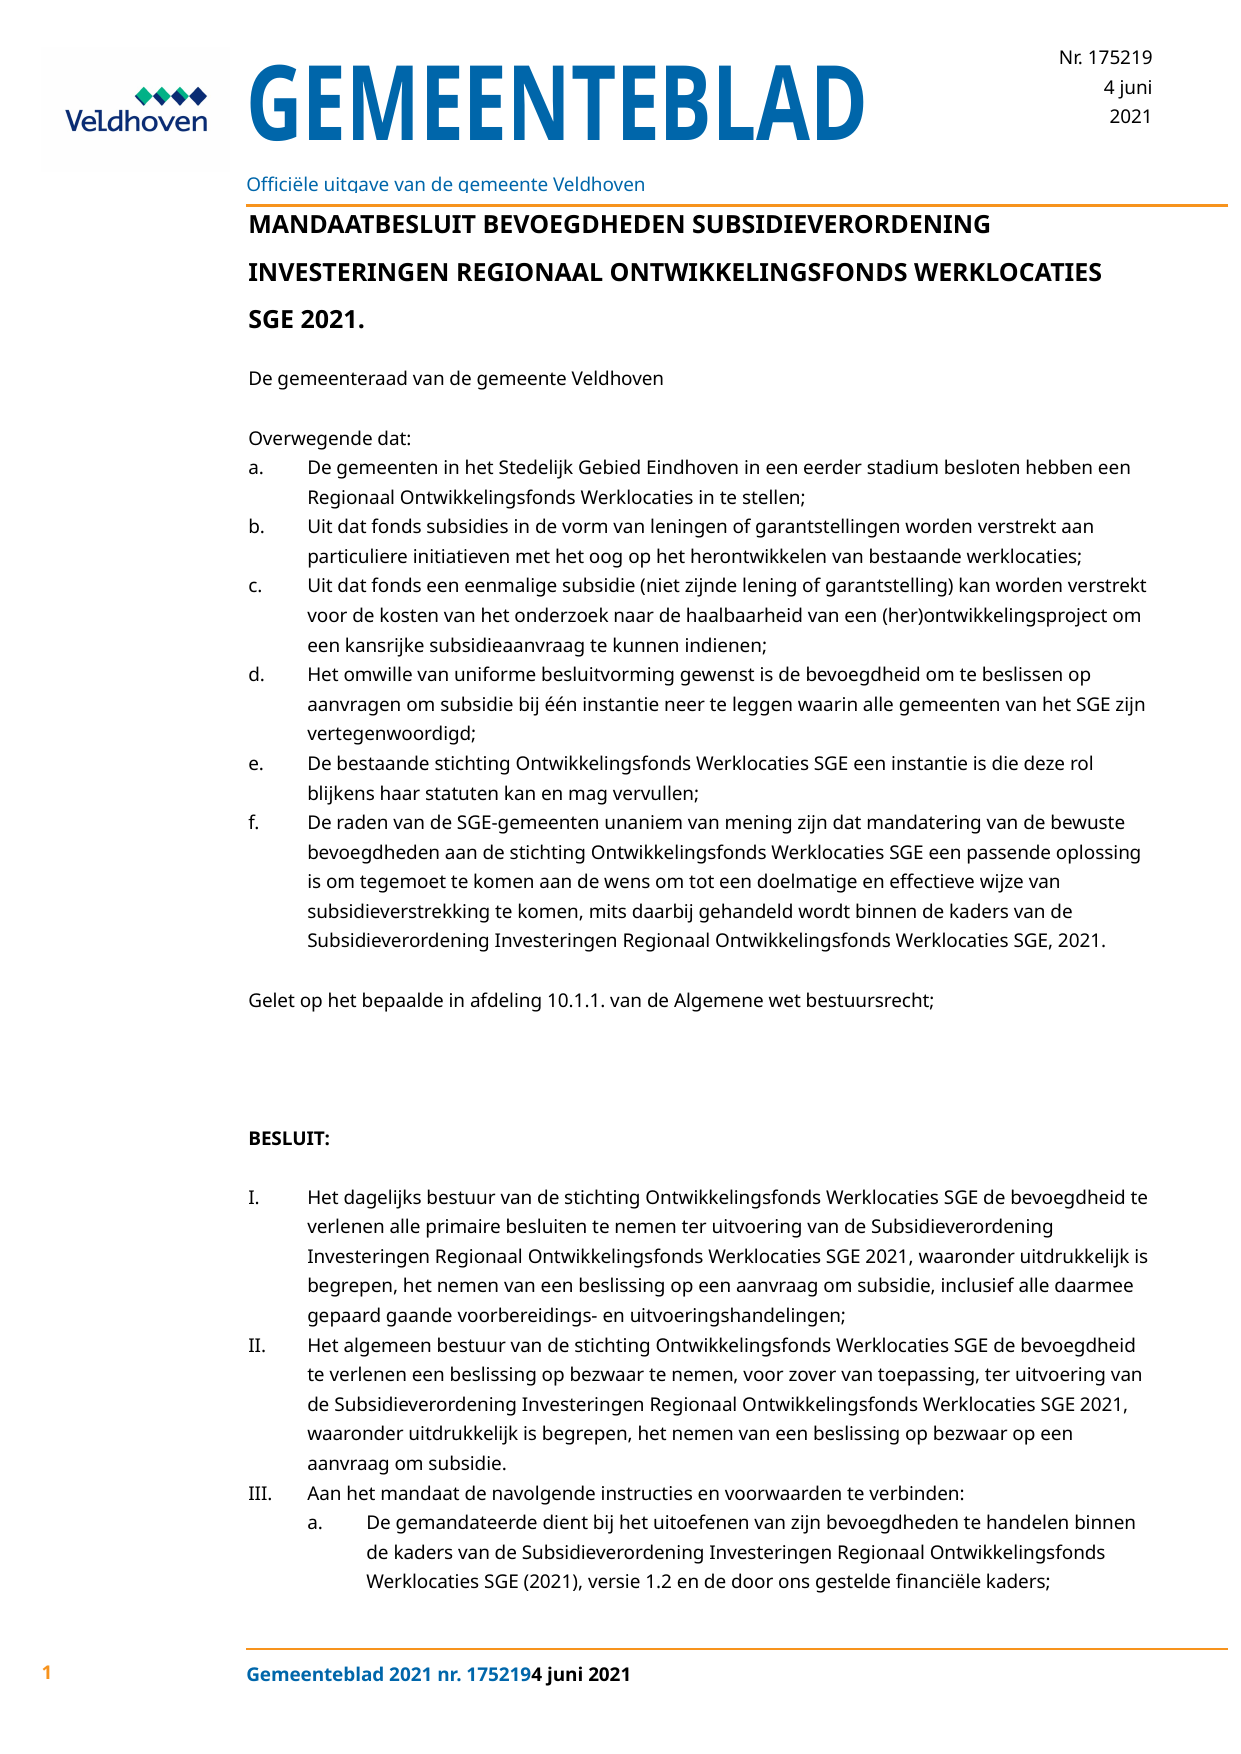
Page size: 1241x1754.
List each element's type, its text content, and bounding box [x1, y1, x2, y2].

list Uit dat fonds een eenmalige subsidie (niet zijnde lening of garantstelling) kan worden verstrekt voor de kosten van het onderzoek naar de haalbaarheid van een (her)ontwikkelingsproject om een kansrijke subsidieaanvraag te kunnen indienen; [248, 573, 1152, 657]
list De gemandateerde dient bij het uitoefenen van zijn bevoegdheden te handelen binnen de kaders van de Subsidieverordening Investeringen Regionaal Ontwikkelingsfonds Werklocaties SGE (2021), versie 1.2 en de door ons gestelde financiële kaders; [307, 1509, 1152, 1594]
list Uit dat fonds subsidies in de vorm van leningen of garantstellingen worden verstrekt aan particuliere initiatieven met het oog op het herontwikkelen van bestaande werklocaties; [248, 513, 1152, 569]
text MANDAATBESLUIT BEVOEGDHEDEN SUBSIDIEVERORDENING INVESTERINGEN REGIONAAL ONTWIKKELINGSFONDS WERKLOCATIES SGE 2021. [248, 207, 1152, 336]
list Het omwille van uniforme besluitvorming gewenst is de bevoegdheid om te beslissen op aanvragen om subsidie bij één instantie neer te leggen waarin alle gemeenten van het SGE zijn vertegenwoordigd; [248, 661, 1152, 746]
picture [41, 47, 231, 172]
list De bestaande stichting Ontwikkelingsfonds Werklocaties SGE een instantie is die deze rol blijkens haar statuten kan en mag vervullen; [248, 750, 1152, 805]
list De raden van de SGE-gemeenten unaniem van mening zijn dat mandatering van de bewuste bevoegdheden aan de stichting Ontwikkelingsfonds Werklocaties SGE een passende oplossing is om tegemoet te komen aan de wens om tot een doelmatige en effectieve wijze van subsidieverstrekking te komen, mits daarbij gehandeld wordt binnen de kaders van de Subsidieverordening Investeringen Regionaal Ontwikkelingsfonds Werklocaties SGE, 2021. [248, 809, 1152, 953]
list Aan het mandaat de navolgende instructies en voorwaarden te verbinden: [248, 1480, 1152, 1506]
list Het dagelijks bestuur van de stichting Ontwikkelingsfonds Werklocaties SGE de bevoegdheid te verlenen alle primaire besluiten te nemen ter uitvoering van de Subsidieverordening Investeringen Regionaal Ontwikkelingsfonds Werklocaties SGE 2021, waaronder uitdrukkelijk is begrepen, het nemen van een beslissing op een aanvraag om subsidie, inclusief alle daarmee gepaard gaande voorbereidings- en uitvoeringshandelingen; [248, 1184, 1152, 1328]
text De gemeenteraad van de gemeente Veldhoven [248, 366, 1152, 391]
list Het algemeen bestuur van de stichting Ontwikkelingsfonds Werklocaties SGE de bevoegdheid te verlenen een beslissing op bezwaar te nemen, voor zover van toepassing, ter uitvoering van de Subsidieverordening Investeringen Regionaal Ontwikkelingsfonds Werklocaties SGE 2021, waaronder uitdrukkelijk is begrepen, het nemen van een beslissing op bezwaar op een aanvraag om subsidie. [248, 1332, 1152, 1476]
text Gelet op het bepaalde in afdeling 10.1.1. van de Algemene wet bestuursrecht; [248, 987, 1152, 1012]
text BESLUIT: [248, 1125, 1152, 1151]
list De gemeenten in het Stedelijk Gebied Eindhoven in een eerder stadium besloten hebben een Regionaal Ontwikkelingsfonds Werklocaties in te stellen; [248, 454, 1152, 509]
text Overwegende dat: [248, 425, 1152, 450]
